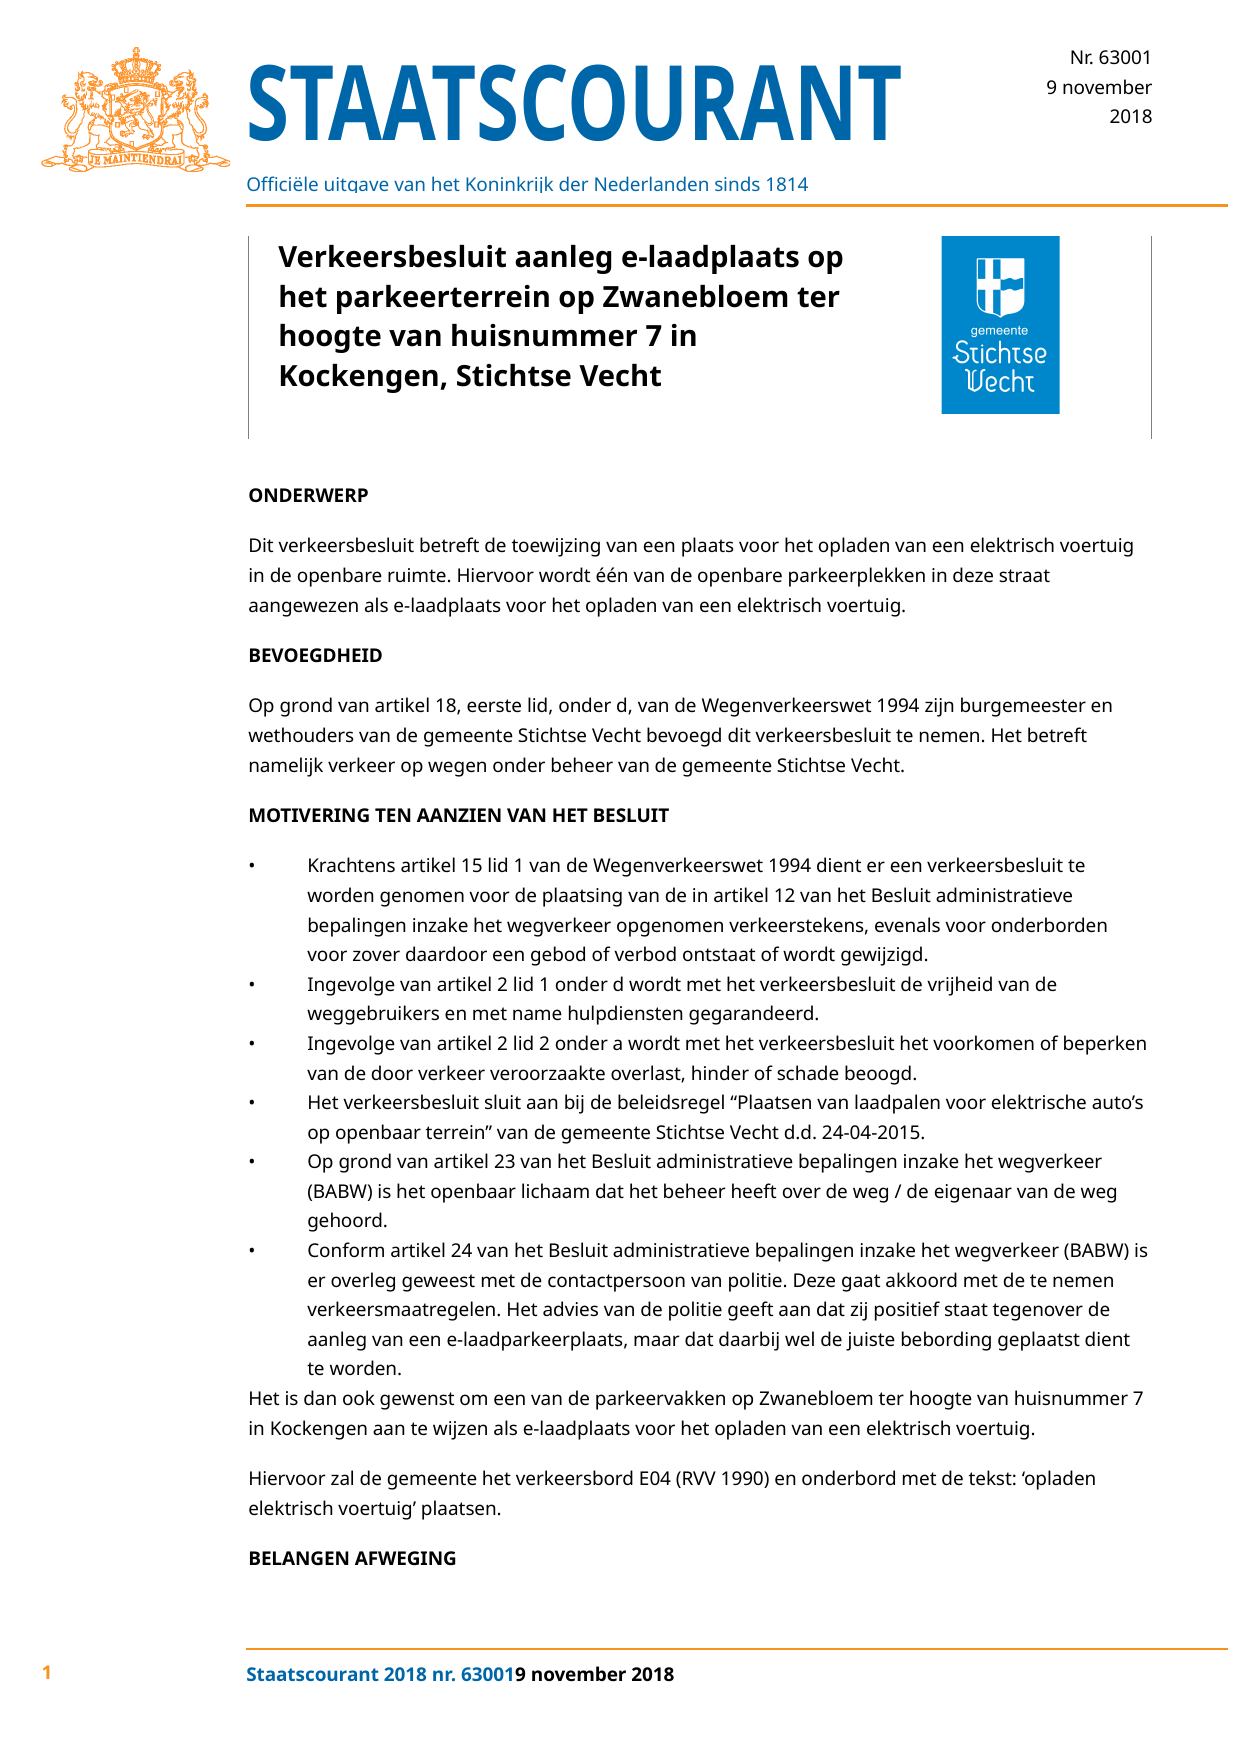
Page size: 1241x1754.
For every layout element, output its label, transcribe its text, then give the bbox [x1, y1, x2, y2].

list Het verkeersbesluit sluit aan bij de beleidsregel “Plaatsen van laadpalen voor elektrische auto’s op openbaar terrein” van de gemeente Stichtse Vecht d.d. 24-04-2015. [248, 1089, 1152, 1145]
list Conform artikel 24 van het Besluit administratieve bepalingen inzake het wegverkeer (BABW) is er overleg geweest met de contactpersoon van politie. Deze gaat akkoord met de te nemen verkeersmaatregelen. Het advies van de politie geeft aan dat zij positief staat tegenover de aanleg van een e-laadparkeerplaats, maar dat daarbij wel de juiste bebording geplaatst dient te worden. [248, 1237, 1152, 1381]
list Op grond van artikel 23 van het Besluit administratieve bepalingen inzake het wegverkeer (BABW) is het openbaar lichaam dat het beheer heeft over de weg / de eigenaar van de weg gehoord. [248, 1148, 1152, 1233]
text Hiervoor zal de gemeente het verkeersbord E04 (RVV 1990) en onderbord met de tekst: ‘opladen elektrisch voertuig’ plaatsen. [248, 1465, 1152, 1521]
picture [971, 348, 977, 359]
picture [977, 259, 1000, 313]
text Dit verkeersbesluit betreft de toewijzing van een plaats voor het opladen van een elektrisch voertuig in de openbare ruimte. Hiervoor wordt één van de openbare parkeerplekken in deze straat aangewezen als e-laadplaats voor het opladen van een elektrisch voertuig. [248, 533, 1152, 618]
text Op grond van artikel 18, eerste lid, onder d, van de Wegenverkeerswet 1994 zijn burgemeester en wethouders van de gemeente Stichtse Vecht bevoegd dit verkeersbesluit te nemen. Het betreft namelijk verkeer op wegen onder beheer van de gemeente Stichtse Vecht. [248, 693, 1152, 778]
picture [1027, 377, 1032, 389]
text MOTIVERING TEN AANZIEN VAN HET BESLUIT [248, 802, 1152, 828]
text BEVOEGDHEID [248, 642, 1152, 668]
text BELANGEN AFWEGING [248, 1545, 1152, 1571]
picture [1013, 348, 1019, 359]
list Krachtens artikel 15 lid 1 van de Wegenverkeerswet 1994 dient er een verkeersbesluit te worden genomen voor de plaatsing van de in artikel 12 van het Besluit administratieve bepalingen inzake het wegverkeer opgenomen verkeerstekens, evenals voor onderborden voor zover daardoor een gebod of verbod ontstaat of wordt gewijzigd. [248, 853, 1152, 967]
table_header Verkeersbesluit aanleg e-laadplaats op het parkeerterrein op Zwanebloem ter hoogte van huisnummer 7 in Kockengen, Stichtse Vecht [249, 236, 850, 439]
table_header [850, 414, 1151, 439]
picture [1000, 289, 1024, 317]
table_header [1060, 236, 1151, 413]
table_header [850, 236, 941, 413]
list Ingevolge van artikel 2 lid 1 onder d wordt met het verkeersbesluit de vrijheid van de weggebruikers en met name hulpdiensten gegarandeerd. [248, 971, 1152, 1026]
text ONDERWERP [248, 482, 1152, 508]
picture [1013, 370, 1020, 391]
text Het is dan ook gewenst om een van de parkeervakken op Zwanebloem ter hoogte van huisnummer 7 in Kockengen aan te wijzen als e-laadplaats voor het opladen van een elektrisch voertuig. [248, 1385, 1152, 1441]
picture [1001, 259, 1024, 279]
list Ingevolge van artikel 2 lid 2 onder a wordt met het verkeersbesluit het voorkomen of beperken van de door verkeer veroorzaakte overlast, hinder of schade beoogd. [248, 1030, 1152, 1086]
picture [41, 47, 231, 172]
